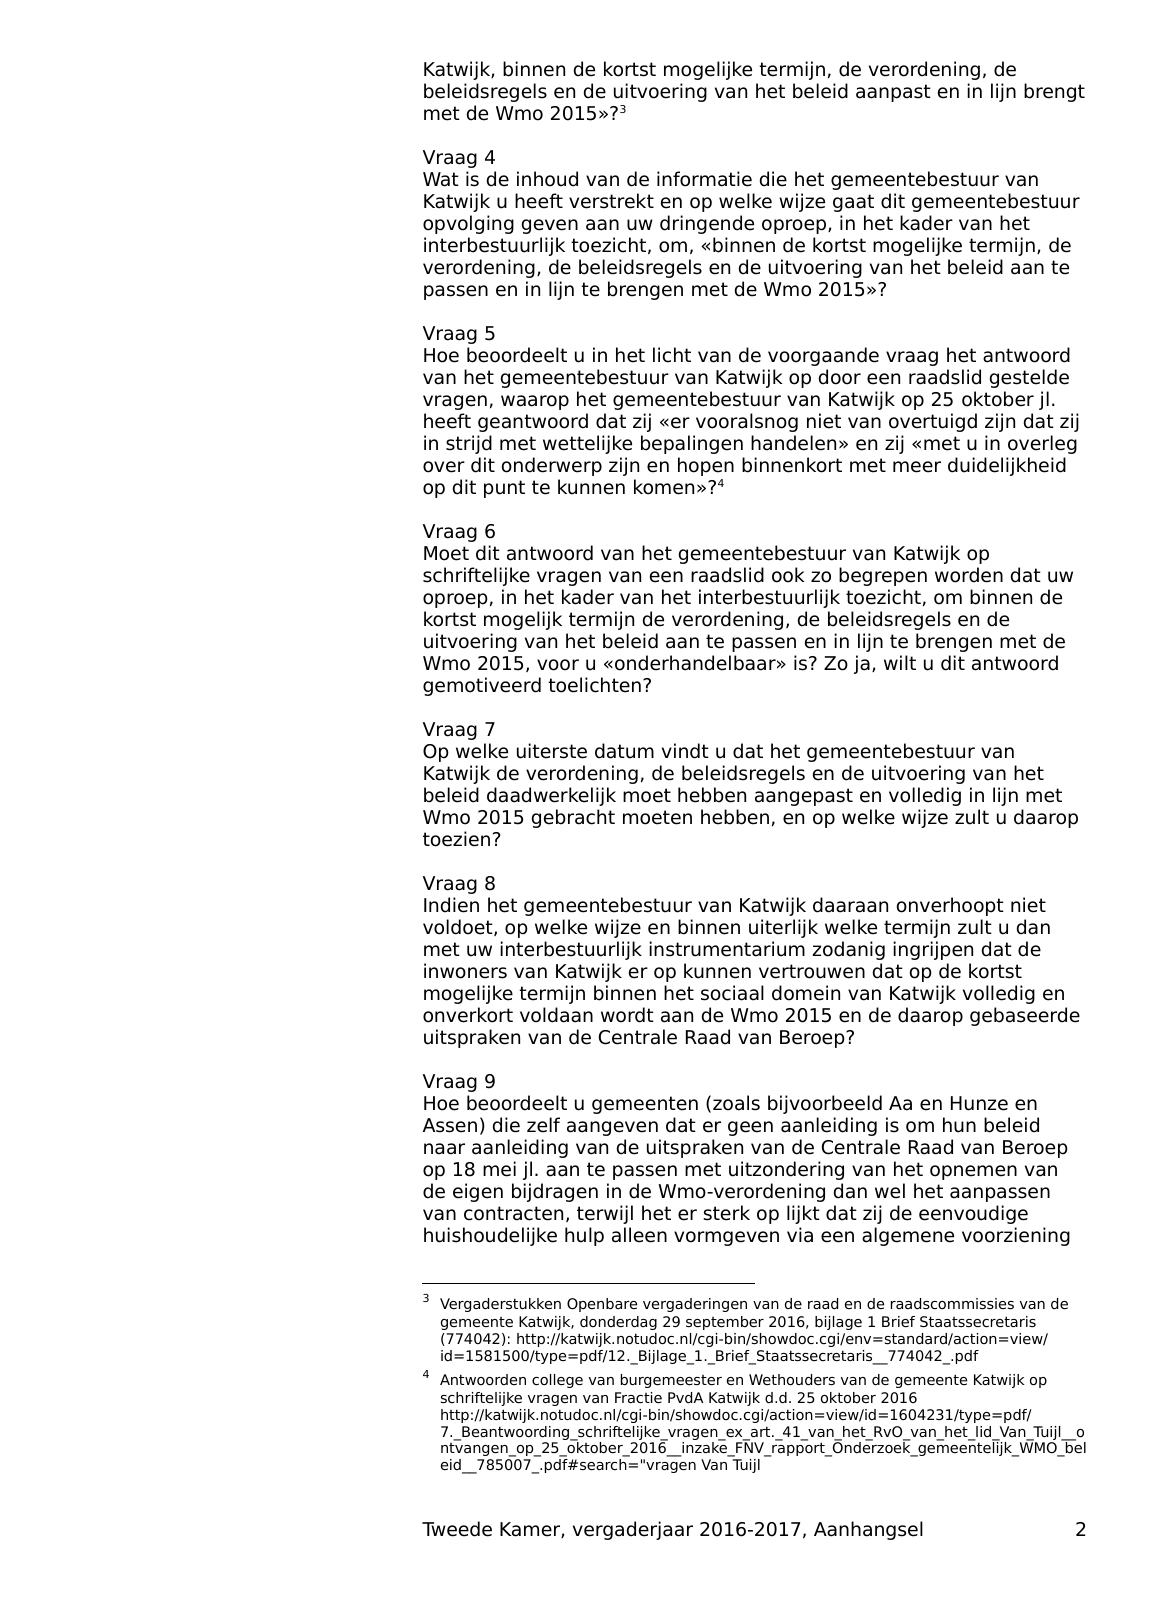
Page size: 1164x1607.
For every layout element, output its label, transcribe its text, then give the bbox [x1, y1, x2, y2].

text Indien het gemeentebestuur van Katwijk daaraan onverhoopt niet voldoet, op welke wijze en binnen uiterlijk welke termijn zult u dan met uw interbestuurlijk instrumentarium zodanig ingrijpen dat de inwoners van Katwijk er op kunnen vertrouwen dat op de kortst mogelijke termijn binnen het sociaal domein van Katwijk volledig en onverkort voldaan wordt aan de Wmo 2015 en de daarop gebaseerde uitspraken van de Centrale Raad van Beroep? [422, 895, 1087, 1049]
text Vraag 7 [422, 719, 1087, 741]
text Katwijk, binnen de kortst mogelijke termijn, de verordening, de beleidsregels en de uitvoering van het beleid aanpast en in lijn brengt met de Wmo 2015»? [422, 59, 1087, 125]
text Hoe beoordeelt u in het licht van de voorgaande vraag het antwoord van het gemeentebestuur van Katwijk op door een raadslid gestelde vragen, waarop het gemeentebestuur van Katwijk op 25 oktober jl. heeft geantwoord dat zij «er vooralsnog niet van overtuigd zijn dat zij in strijd met wettelijke bepalingen handelen» en zij «met u in overleg over dit onderwerp zijn en hopen binnenkort met meer duidelijkheid op dit punt te kunnen komen»? [422, 345, 1087, 499]
text Vraag 6 [422, 521, 1087, 543]
text Wat is de inhoud van de informatie die het gemeentebestuur van Katwijk u heeft verstrekt en op welke wijze gaat dit gemeentebestuur opvolging geven aan uw dringende oproep, in het kader van het interbestuurlijk toezicht, om, «binnen de kortst mogelijke termijn, de verordening, de beleidsregels en de uitvoering van het beleid aan te passen en in lijn te brengen met de Wmo 2015»? [422, 169, 1087, 301]
text Op welke uiterste datum vindt u dat het gemeentebestuur van Katwijk de verordening, de beleidsregels en de uitvoering van het beleid daadwerkelijk moet hebben aangepast en volledig in lijn met Wmo 2015 gebracht moeten hebben, en op welke wijze zult u daarop toezien? [422, 741, 1087, 851]
text Vraag 8 [422, 873, 1087, 895]
text Vergaderstukken Openbare vergaderingen van de raad en de raadscommissies van de gemeente Katwijk, donderdag 29 september 2016, bijlage 1 Brief Staatssecretaris (774042): http://katwijk.notudoc.nl/cgi-bin/showdoc.cgi/env=standard/action=view/id=1581500/type=pdf/12._Bijlage_1._Brief_Staatssecretaris__774042_.pdf [422, 1292, 1087, 1365]
text Vraag 9 [422, 1071, 1087, 1093]
text Hoe beoordeelt u gemeenten (zoals bijvoorbeeld Aa en Hunze en Assen) die zelf aangeven dat er geen aanleiding is om hun beleid naar aanleiding van de uitspraken van de Centrale Raad van Beroep op 18 mei jl. aan te passen met uitzondering van het opnemen van de eigen bijdragen in de Wmo-verordening dan wel het aanpassen van contracten, terwijl het er sterk op lijkt dat zij de eenvoudige huishoudelijke hulp alleen vormgeven via een algemene voorziening [422, 1093, 1087, 1247]
text Antwoorden college van burgemeester en Wethouders van de gemeente Katwijk op schriftelijke vragen van Fractie PvdA Katwijk d.d. 25 oktober 2016 http://katwijk.notudoc.nl/cgi-bin/showdoc.cgi/action=view/id=1604231/type=pdf/7._Beantwoording_schriftelijke_vragen_ex_art._41_van_het_RvO_van_het_lid_Van_Tuijl__ontvangen_op_25_oktober_2016__inzake_FNV_rapport_Onderzoek_gemeentelijk_WMO_beleid__785007_.pdf#search="vragen Van Tuijl [422, 1368, 1087, 1474]
text Vraag 5 [422, 323, 1087, 345]
text Vraag 4 [422, 147, 1087, 169]
text Moet dit antwoord van het gemeentebestuur van Katwijk op schriftelijke vragen van een raadslid ook zo begrepen worden dat uw oproep, in het kader van het interbestuurlijk toezicht, om binnen de kortst mogelijk termijn de verordening, de beleidsregels en de uitvoering van het beleid aan te passen en in lijn te brengen met de Wmo 2015, voor u «onderhandelbaar» is? Zo ja, wilt u dit antwoord gemotiveerd toelichten? [422, 543, 1087, 697]
